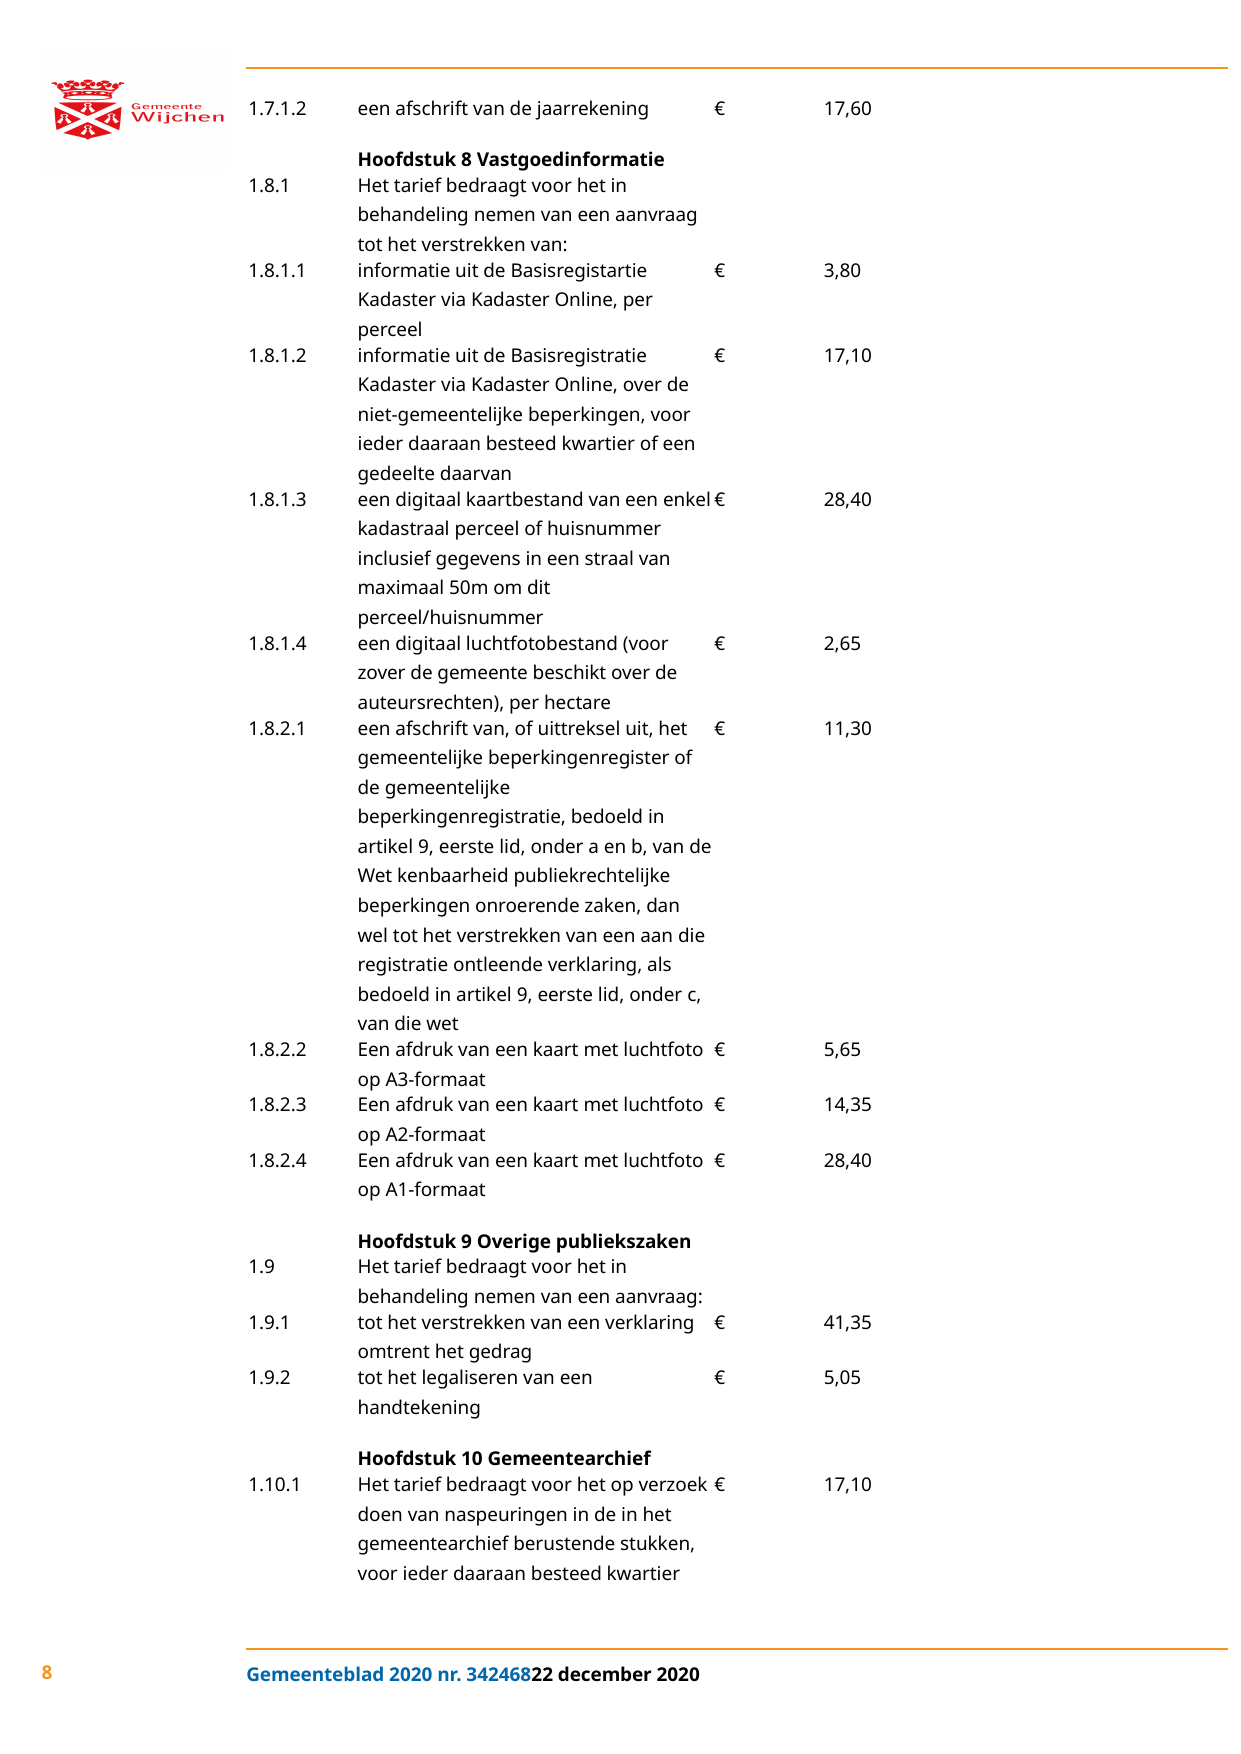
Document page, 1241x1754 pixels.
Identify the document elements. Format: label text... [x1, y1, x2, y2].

table_cell 3,80 [824, 257, 1042, 342]
table_cell tot het verstrekken van een verklaring omtrent het gedrag [358, 1309, 714, 1364]
table_cell [358, 1586, 714, 1611]
table_cell [714, 1586, 823, 1611]
table_cell 1.8.2.4 [248, 1147, 357, 1202]
table_cell 41,35 [824, 1309, 1042, 1364]
table_cell informatie uit de Basisregistratie Kadaster via Kadaster Online, over de niet-gemeentelijke beperkingen, voor ieder daaraan besteed kwartier of een gedeelte daarvan [358, 342, 714, 486]
table_cell 17,10 [824, 1471, 1042, 1586]
table_cell [824, 1202, 1042, 1228]
table_cell [358, 121, 714, 146]
table_cell 1.8.1 [248, 172, 357, 257]
table_cell 1.8.2.3 [248, 1092, 357, 1147]
table_cell 1.9.1 [248, 1309, 357, 1364]
picture [41, 47, 231, 172]
table_cell [714, 1420, 823, 1445]
table_cell € [714, 95, 823, 121]
table_cell [248, 146, 357, 172]
table_cell [714, 146, 1042, 172]
table_cell € [714, 342, 823, 486]
table_cell 17,60 [824, 95, 1042, 121]
table_cell Een afdruk van een kaart met luchtfoto op A3-formaat [358, 1036, 714, 1092]
table_cell een digitaal kaartbestand van een enkel kadastraal perceel of huisnummer inclusief gegevens in een straal van maximaal 50m om dit perceel/huisnummer [358, 486, 714, 630]
table_cell Hoofdstuk 9 Overige publiekszaken [358, 1228, 714, 1254]
table_cell € [714, 1471, 823, 1586]
table_cell € [714, 1147, 823, 1202]
table_cell 1.8.1.2 [248, 342, 357, 486]
table_cell een afschrift van de jaarrekening [358, 95, 714, 121]
table_cell [358, 1420, 714, 1445]
table_cell € [714, 1092, 823, 1147]
table_cell 1.8.2.1 [248, 715, 357, 1036]
table_cell 28,40 [824, 1147, 1042, 1202]
table_cell [248, 1420, 357, 1445]
table_cell [824, 121, 1042, 146]
table_cell Een afdruk van een kaart met luchtfoto op A2-formaat [358, 1092, 714, 1147]
table_cell 5,05 [824, 1364, 1042, 1420]
table_cell € [714, 1036, 823, 1092]
table_cell 5,65 [824, 1036, 1042, 1092]
table_cell [714, 1445, 1042, 1471]
table_cell € [714, 1309, 823, 1364]
table_cell [714, 121, 823, 146]
table_cell [248, 1202, 357, 1228]
table_cell [248, 1228, 357, 1254]
table_cell 1.10.1 [248, 1471, 357, 1586]
table_cell 1.7.1.2 [248, 95, 357, 121]
table_cell 14,35 [824, 1092, 1042, 1147]
table_cell [358, 1202, 714, 1228]
table_cell 1.8.1.3 [248, 486, 357, 630]
table_cell Het tarief bedraagt voor het in behandeling nemen van een aanvraag tot het verstrekken van: [358, 172, 714, 257]
table_cell 1.9.2 [248, 1364, 357, 1420]
table_cell [824, 1420, 1042, 1445]
table_cell 1.8.1.4 [248, 630, 357, 715]
table_cell [248, 1445, 357, 1471]
table_cell Het tarief bedraagt voor het op verzoek doen van naspeuringen in de in het gemeentearchief berustende stukken, voor ieder daaraan besteed kwartier [358, 1471, 714, 1586]
table_cell 1.9 [248, 1254, 357, 1309]
table_cell tot het legaliseren van een handtekening [358, 1364, 714, 1420]
table_cell [714, 1202, 823, 1228]
table_cell Het tarief bedraagt voor het in behandeling nemen van een aanvraag: [358, 1254, 714, 1309]
table_cell 28,40 [824, 486, 1042, 630]
table_cell € [714, 257, 823, 342]
table_cell [824, 1586, 1042, 1611]
table_cell 2,65 [824, 630, 1042, 715]
table_cell 11,30 [824, 715, 1042, 1036]
table_cell [248, 1586, 357, 1611]
table_cell € [714, 715, 823, 1036]
table_cell [714, 1254, 1042, 1309]
table_cell Een afdruk van een kaart met luchtfoto op A1-formaat [358, 1147, 714, 1202]
table_cell Hoofdstuk 8 Vastgoedinformatie [358, 146, 714, 172]
table_cell [248, 121, 357, 146]
table_cell 1.8.1.1 [248, 257, 357, 342]
table_cell [714, 1228, 1042, 1254]
table_cell een digitaal luchtfotobestand (voor zover de gemeente beschikt over de auteursrechten), per hectare [358, 630, 714, 715]
table_cell een afschrift van, of uittreksel uit, het gemeentelijke beperkingenregister of de gemeentelijke beperkingenregistratie, bedoeld in artikel 9, eerste lid, onder a en b, van de Wet kenbaarheid publiekrechtelijke beperkingen onroerende zaken, dan wel tot het verstrekken van een aan die registratie ontleende verklaring, als bedoeld in artikel 9, eerste lid, onder c, van die wet [358, 715, 714, 1036]
table_cell 1.8.2.2 [248, 1036, 357, 1092]
table_cell € [714, 1364, 823, 1420]
table_cell Hoofdstuk 10 Gemeentearchief [358, 1445, 714, 1471]
table_cell € [714, 486, 823, 630]
table_cell [714, 172, 1042, 257]
table_cell 17,10 [824, 342, 1042, 486]
table_cell € [714, 630, 823, 715]
table_cell informatie uit de Basisregistartie Kadaster via Kadaster Online, per perceel [358, 257, 714, 342]
